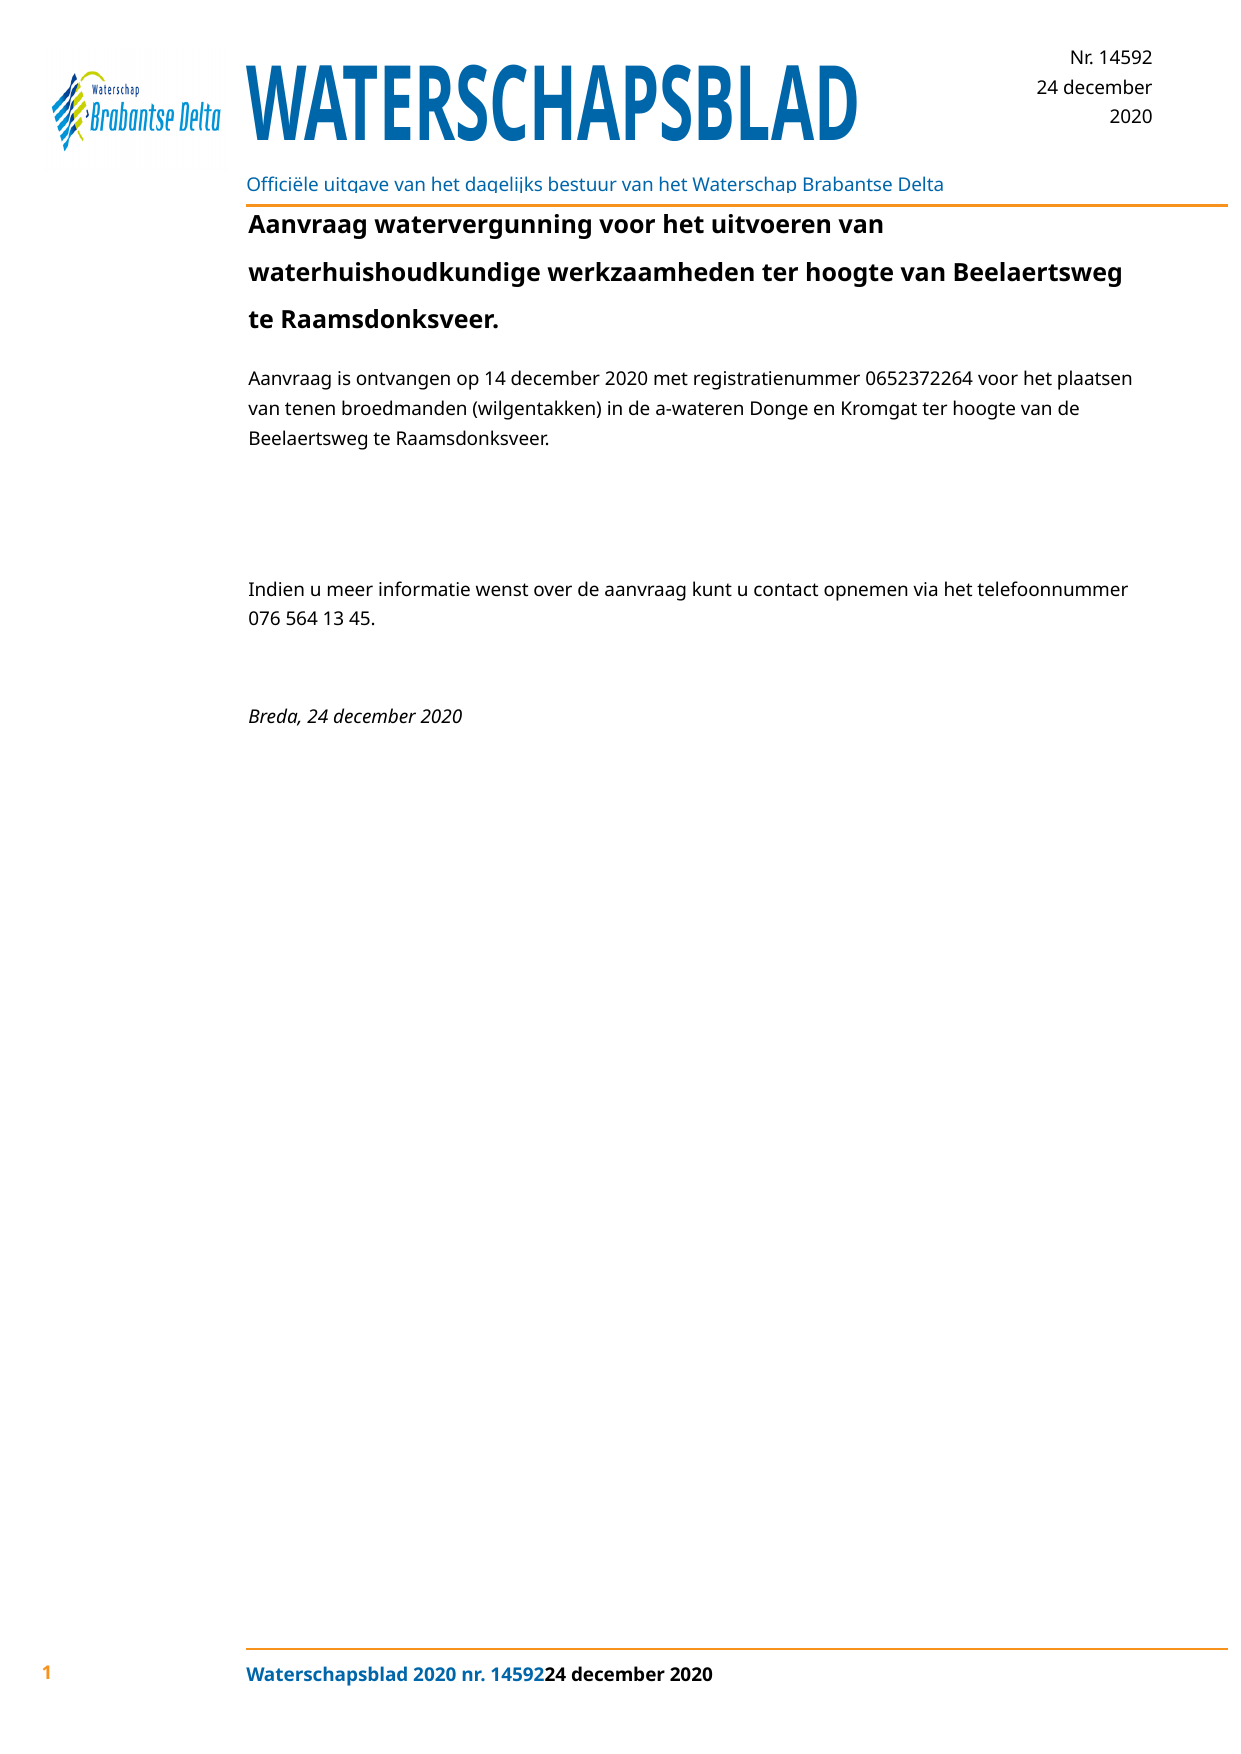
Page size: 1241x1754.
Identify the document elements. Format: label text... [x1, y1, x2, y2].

text Aanvraag watervergunning voor het uitvoeren van waterhuishoudkundige werkzaamheden ter hoogte van Beelaertsweg te Raamsdonksveer. [248, 207, 1152, 336]
picture [41, 47, 231, 172]
text Indien u meer informatie wenst over de aanvraag kunt u contact opnemen via het telefoonnummer 076 564 13 45. [248, 576, 1152, 631]
text Breda, 24 december 2020 [248, 704, 1152, 729]
text Aanvraag is ontvangen op 14 december 2020 met registratienummer 0652372264 voor het plaatsen van tenen broedmanden (wilgentakken) in de a-wateren Donge en Kromgat ter hoogte van de Beelaertsweg te Raamsdonksveer. [248, 366, 1152, 450]
